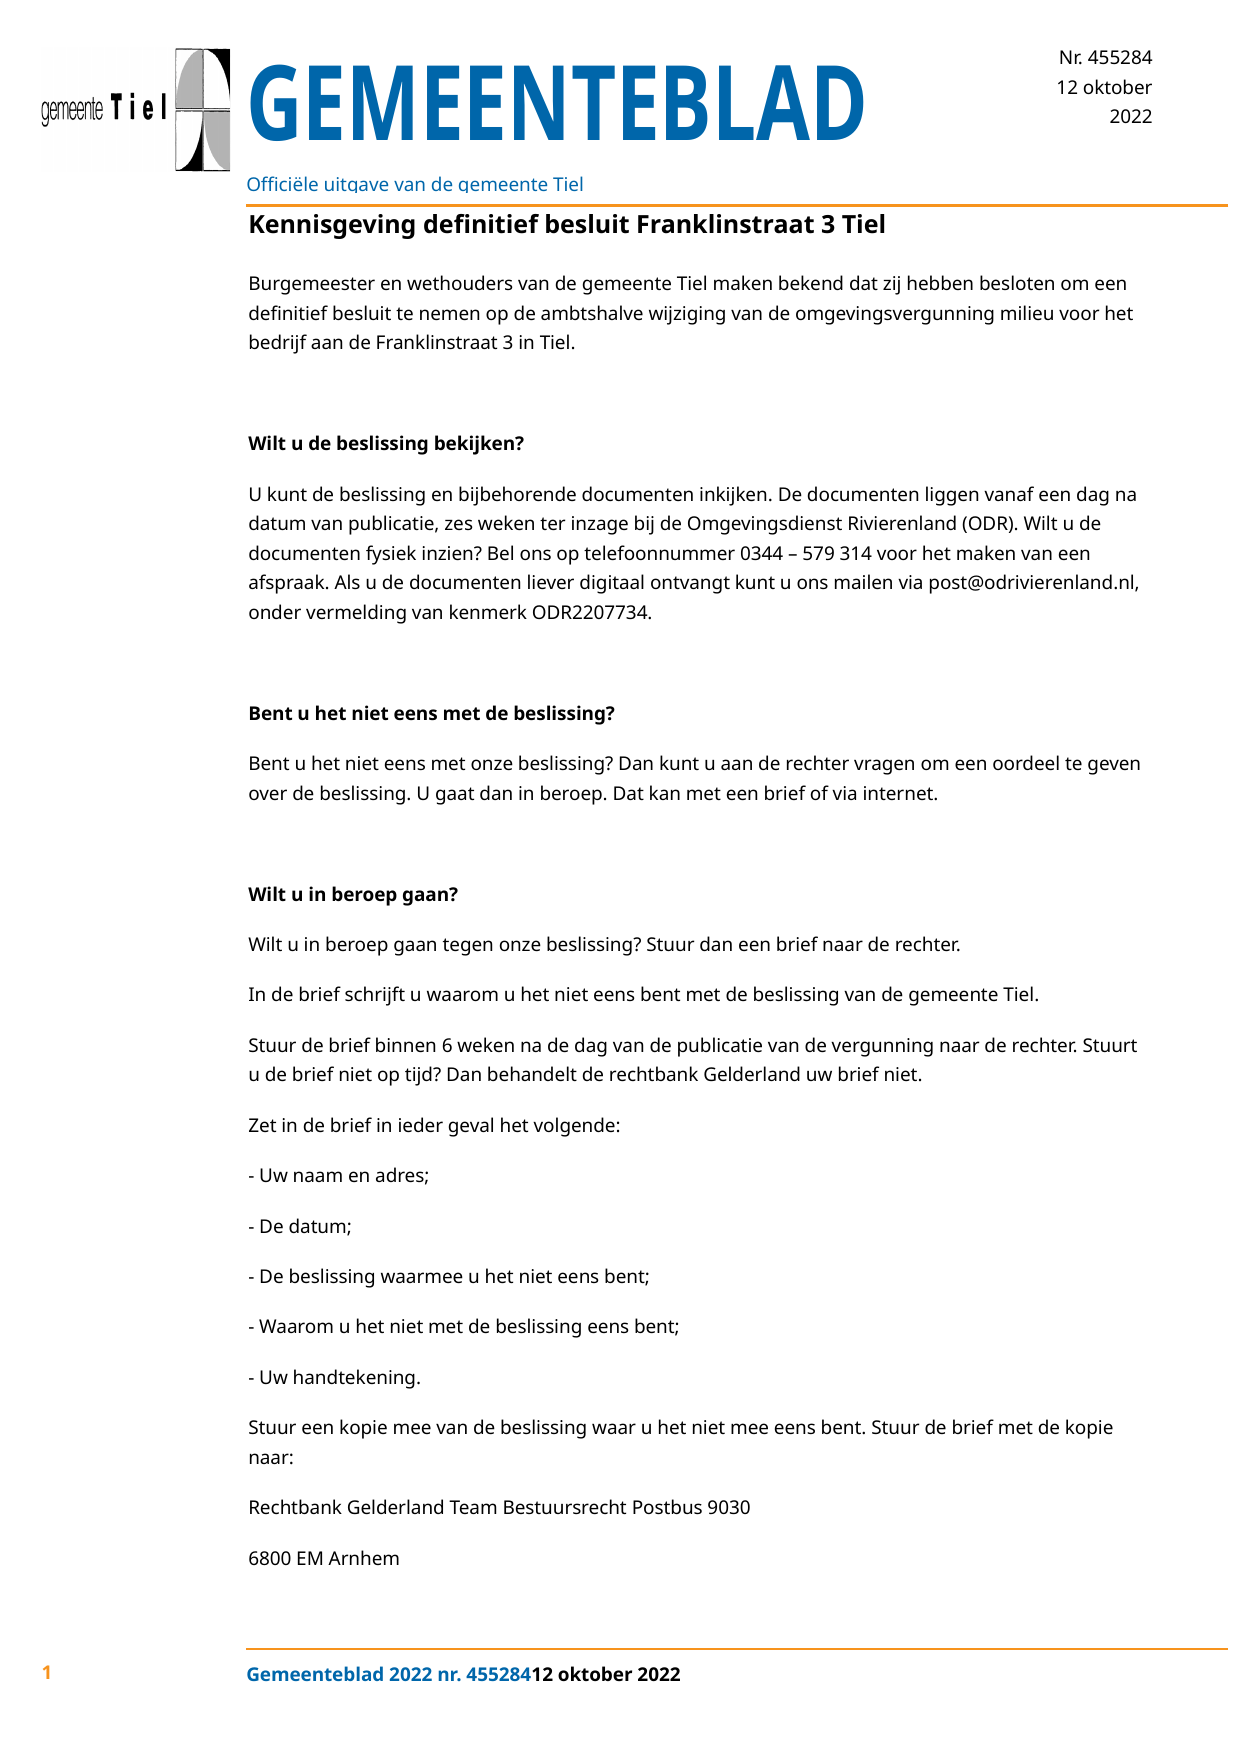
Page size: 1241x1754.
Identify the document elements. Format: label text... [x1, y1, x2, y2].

text - De beslissing waarmee u het niet eens bent; [248, 1263, 1152, 1289]
text Stuur de brief binnen 6 weken na de dag van de publicatie van de vergunning naar de rechter. Stuurt u de brief niet op tijd? Dan behandelt de rechtbank Gelderland uw brief niet. [248, 1032, 1152, 1087]
text - Waarom u het niet met de beslissing eens bent; [248, 1314, 1152, 1339]
text - Uw naam en adres; [248, 1162, 1152, 1188]
text U kunt de beslissing en bijbehorende documenten inkijken. De documenten liggen vanaf een dag na datum van publicatie, zes weken ter inzage bij de Omgevingsdienst Rivierenland (ODR). Wilt u de documenten fysiek inzien? Bel ons op telefoonnummer 0344 – 579 314 voor het maken van een afspraak. Als u de documenten liever digitaal ontvangt kunt u ons mailen via post@odrivierenland.nl, onder vermelding van kenmerk ODR2207734. [248, 481, 1152, 625]
text Wilt u in beroep gaan? [248, 881, 1152, 906]
text Rechtbank Gelderland Team Bestuursrecht Postbus 9030 [248, 1494, 1152, 1520]
text - De datum; [248, 1213, 1152, 1238]
text Stuur een kopie mee van de beslissing waar u het niet mee eens bent. Stuur de brief met de kopie naar: [248, 1414, 1152, 1470]
text Burgemeester en wethouders van de gemeente Tiel maken bekend dat zij hebben besloten om een definitief besluit te nemen op de ambtshalve wijziging van de omgevingsvergunning milieu voor het bedrijf aan de Franklinstraat 3 in Tiel. [248, 270, 1152, 355]
text In de brief schrijft u waarom u het niet eens bent met de beslissing van de gemeente Tiel. [248, 982, 1152, 1007]
text - Uw handtekening. [248, 1364, 1152, 1390]
text Wilt u in beroep gaan tegen onze beslissing? Stuur dan een brief naar de rechter. [248, 931, 1152, 957]
picture [41, 47, 231, 172]
text Zet in de brief in ieder geval het volgende: [248, 1112, 1152, 1138]
text Bent u het niet eens met de beslissing? [248, 700, 1152, 726]
text Kennisgeving definitief besluit Franklinstraat 3 Tiel [248, 207, 1152, 241]
text Bent u het niet eens met onze beslissing? Dan kunt u aan de rechter vragen om een oordeel te geven over de beslissing. U gaat dan in beroep. Dat kan met een brief of via internet. [248, 750, 1152, 806]
text Wilt u de beslissing bekijken? [248, 430, 1152, 456]
text 6800 EM Arnhem [248, 1545, 1152, 1571]
